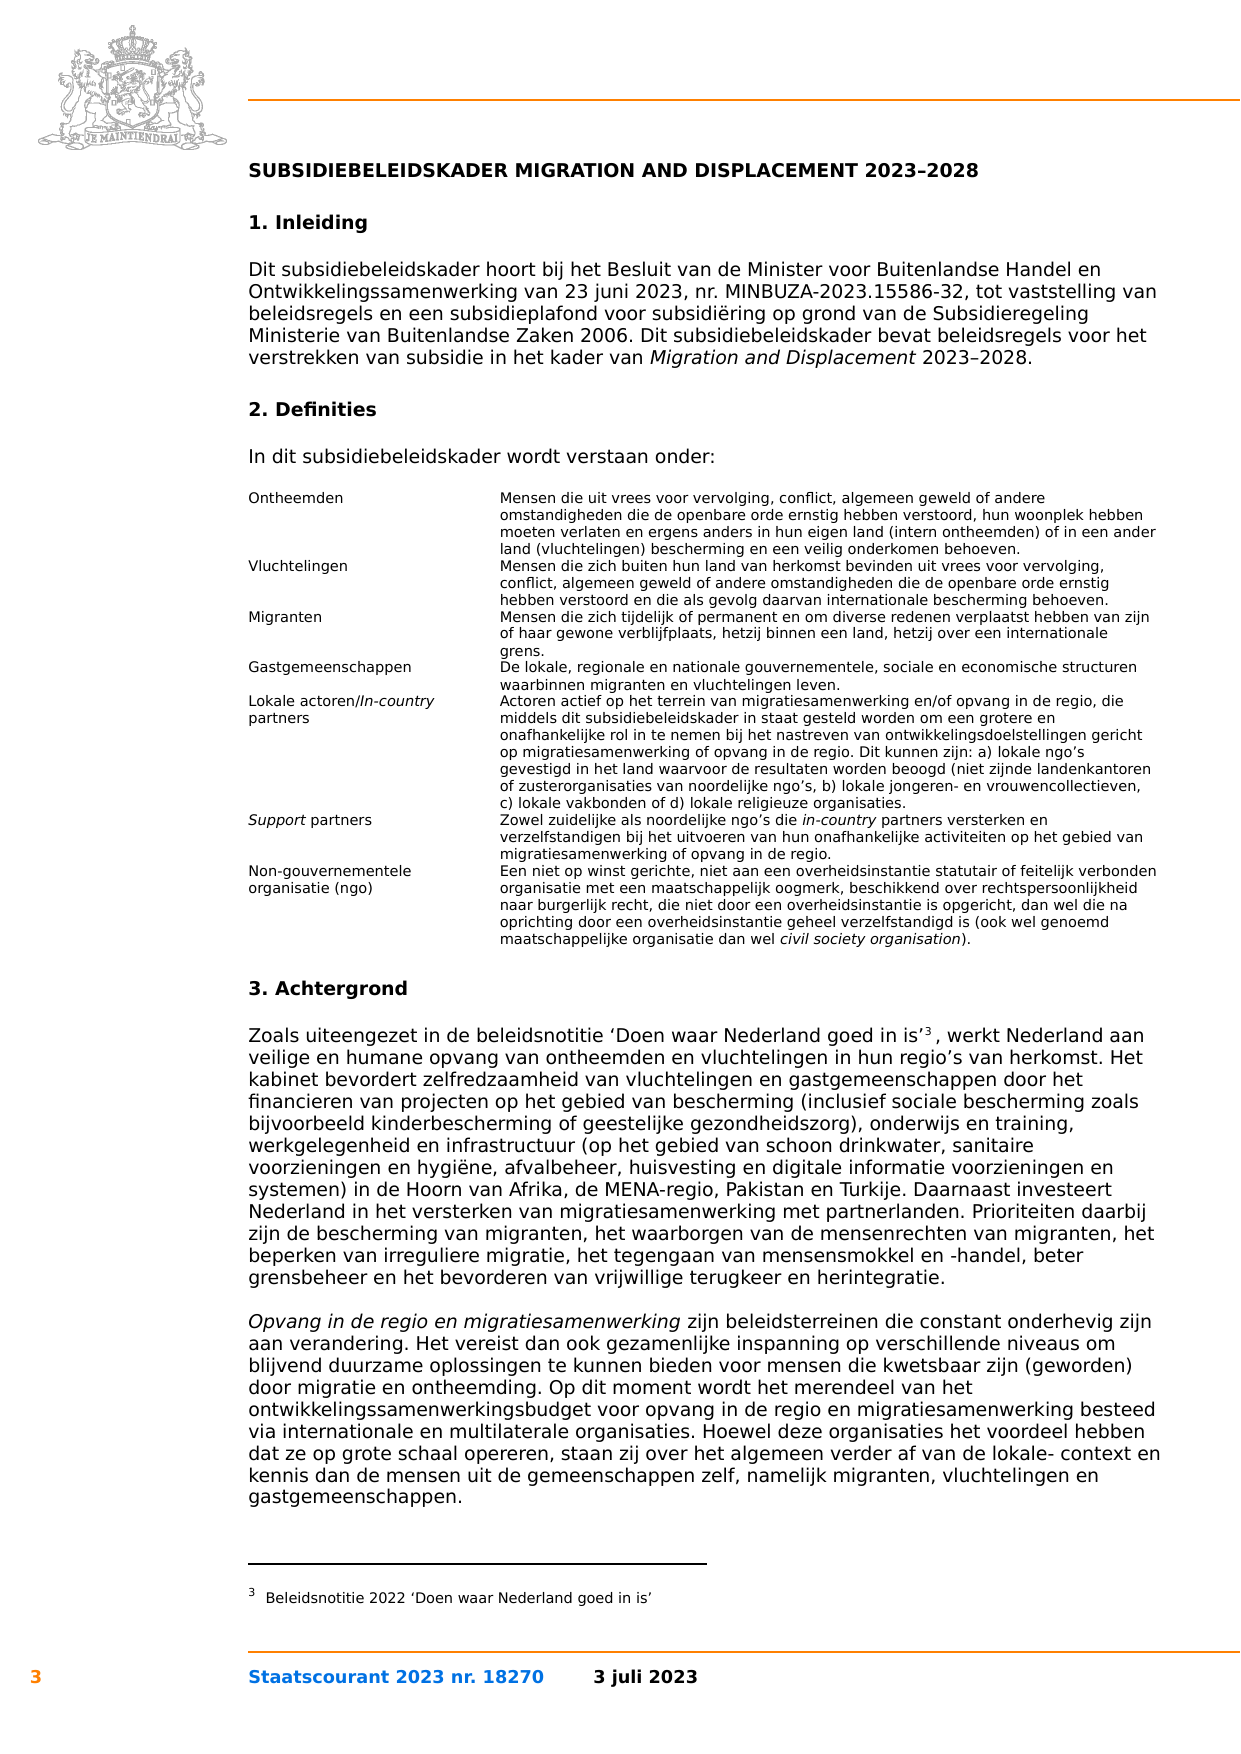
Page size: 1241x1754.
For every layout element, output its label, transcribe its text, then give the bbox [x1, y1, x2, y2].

subtitle 2. Definities [248, 399, 1163, 421]
text In dit subsidiebeleidskader wordt verstaan onder: [248, 446, 1163, 468]
table_cell Mensen die zich tijdelijk of permanent en om diverse redenen verplaatst hebben van zijn of haar gewone verblijfplaats, hetzij binnen een land, hetzij over een internationale grens. [494, 609, 1163, 659]
text Dit subsidiebeleidskader hoort bij het Besluit van de Minister voor Buitenlandse Handel en Ontwikkelingssamenwerking van 23 juni 2023, nr. MINBUZA-2023.15586-32, tot vaststelling van beleidsregels en een subsidieplafond voor subsidiëring op grond van de Subsidieregeling Ministerie van Buitenlandse Zaken 2006. Dit subsidiebeleidskader bevat beleidsregels voor het verstrekken van subsidie in het kader van Migration and Displacement 2023–2028. [248, 259, 1163, 369]
subtitle 3. Achtergrond [248, 978, 1163, 1000]
table_header Mensen die uit vrees voor vervolging, conflict, algemeen geweld of andere omstandigheden die de openbare orde ernstig hebben verstoord, hun woonplek hebben moeten verlaten en ergens anders in hun eigen land (intern ontheemden) of in een ander land (vluchtelingen) bescherming en een veilig onderkomen behoeven. [494, 490, 1163, 557]
table_cell Actoren actief op het terrein van migratiesamenwerking en/of opvang in de regio, die middels dit subsidiebeleidskader in staat gesteld worden om een grotere en onafhankelijke rol in te nemen bij het nastreven van ontwikkelingsdoelstellingen gericht op migratiesamenwerking of opvang in de regio. Dit kunnen zijn: a) lokale ngo’s gevestigd in het land waarvoor de resultaten worden beoogd (niet zijnde landenkantoren of zusterorganisaties van noordelijke ngo’s, b) lokale jongeren- en vrouwencollectieven, c) lokale vakbonden of d) lokale religieuze organisaties. [494, 693, 1163, 812]
table_header Ontheemden [248, 490, 493, 557]
table_cell Lokale actoren/In-country partners [248, 693, 493, 812]
table_cell Migranten [248, 609, 493, 659]
subtitle SUBSIDIEBELEIDSKADER MIGRATION AND DISPLACEMENT 2023–2028 [248, 160, 1163, 182]
table_cell De lokale, regionale en nationale gouvernementele, sociale en economische structuren waarbinnen migranten en vluchtelingen leven. [494, 659, 1163, 693]
table_cell Gastgemeenschappen [248, 659, 493, 693]
text Zoals uiteengezet in de beleidsnotitie ‘Doen waar Nederland goed in is’, werkt Nederland aan veilige en humane opvang van ontheemden en vluchtelingen in hun regio’s van herkomst. Het kabinet bevordert zelfredzaamheid van vluchtelingen en gastgemeenschappen door het financieren van projecten op het gebied van bescherming (inclusief sociale bescherming zoals bijvoorbeeld kinderbescherming of geestelijke gezondheidszorg), onderwijs en training, werkgelegenheid en infrastructuur (op het gebied van schoon drinkwater, sanitaire voorzieningen en hygiëne, afvalbeheer, huisvesting en digitale informatie voorzieningen en systemen) in de Hoorn van Afrika, de MENA-regio, Pakistan en Turkije. Daarnaast investeert Nederland in het versterken van migratiesamenwerking met partnerlanden. Prioriteiten daarbij zijn de bescherming van migranten, het waarborgen van de mensenrechten van migranten, het beperken van irreguliere migratie, het tegengaan van mensensmokkel en -handel, beter grensbeheer en het bevorderen van vrijwillige terugkeer en herintegratie. [248, 1025, 1163, 1289]
table_cell Mensen die zich buiten hun land van herkomst bevinden uit vrees voor vervolging, conflict, algemeen geweld of andere omstandigheden die de openbare orde ernstig hebben verstoord en die als gevolg daarvan internationale bescherming behoeven. [494, 558, 1163, 608]
table_cell Zowel zuidelijke als noordelijke ngo’s die in-country partners versterken en verzelfstandigen bij het uitvoeren van hun onafhankelijke activiteiten op het gebied van migratiesamenwerking of opvang in de regio. [494, 812, 1163, 863]
text Opvang in de regio en migratiesamenwerking zijn beleidsterreinen die constant onderhevig zijn aan verandering. Het vereist dan ook gezamenlijke inspanning op verschillende niveaus om blijvend duurzame oplossingen te kunnen bieden voor mensen die kwetsbaar zijn (geworden) door migratie en ontheemding. Op dit moment wordt het merendeel van het ontwikkelingssamenwerkingsbudget voor opvang in de regio en migratiesamenwerking besteed via internationale en multilaterale organisaties. Hoewel deze organisaties het voordeel hebben dat ze op grote schaal opereren, staan zij over het algemeen verder af van de lokale- context en kennis dan de mensen uit de gemeenschappen zelf, namelijk migranten, vluchtelingen en gastgemeenschappen. [248, 1311, 1163, 1508]
table_cell Een niet op winst gerichte, niet aan een overheidsinstantie statutair of feitelijk verbonden organisatie met een maatschappelijk oogmerk, beschikkend over rechtspersoonlijkheid naar burgerlijk recht, die niet door een overheidsinstantie is opgericht, dan wel die na oprichting door een overheidsinstantie geheel verzelfstandigd is (ook wel genoemd maatschappelijke organisatie dan wel civil society organisation). [494, 863, 1163, 948]
text Beleidsnotitie 2022 ‘Doen waar Nederland goed in is’ [248, 1586, 1163, 1608]
subtitle 1. Inleiding [248, 212, 1163, 234]
picture [38, 25, 227, 150]
table_cell Vluchtelingen [248, 558, 493, 608]
table_cell Non-gouvernementele organisatie (ngo) [248, 863, 493, 948]
table_cell Support partners [248, 812, 493, 863]
